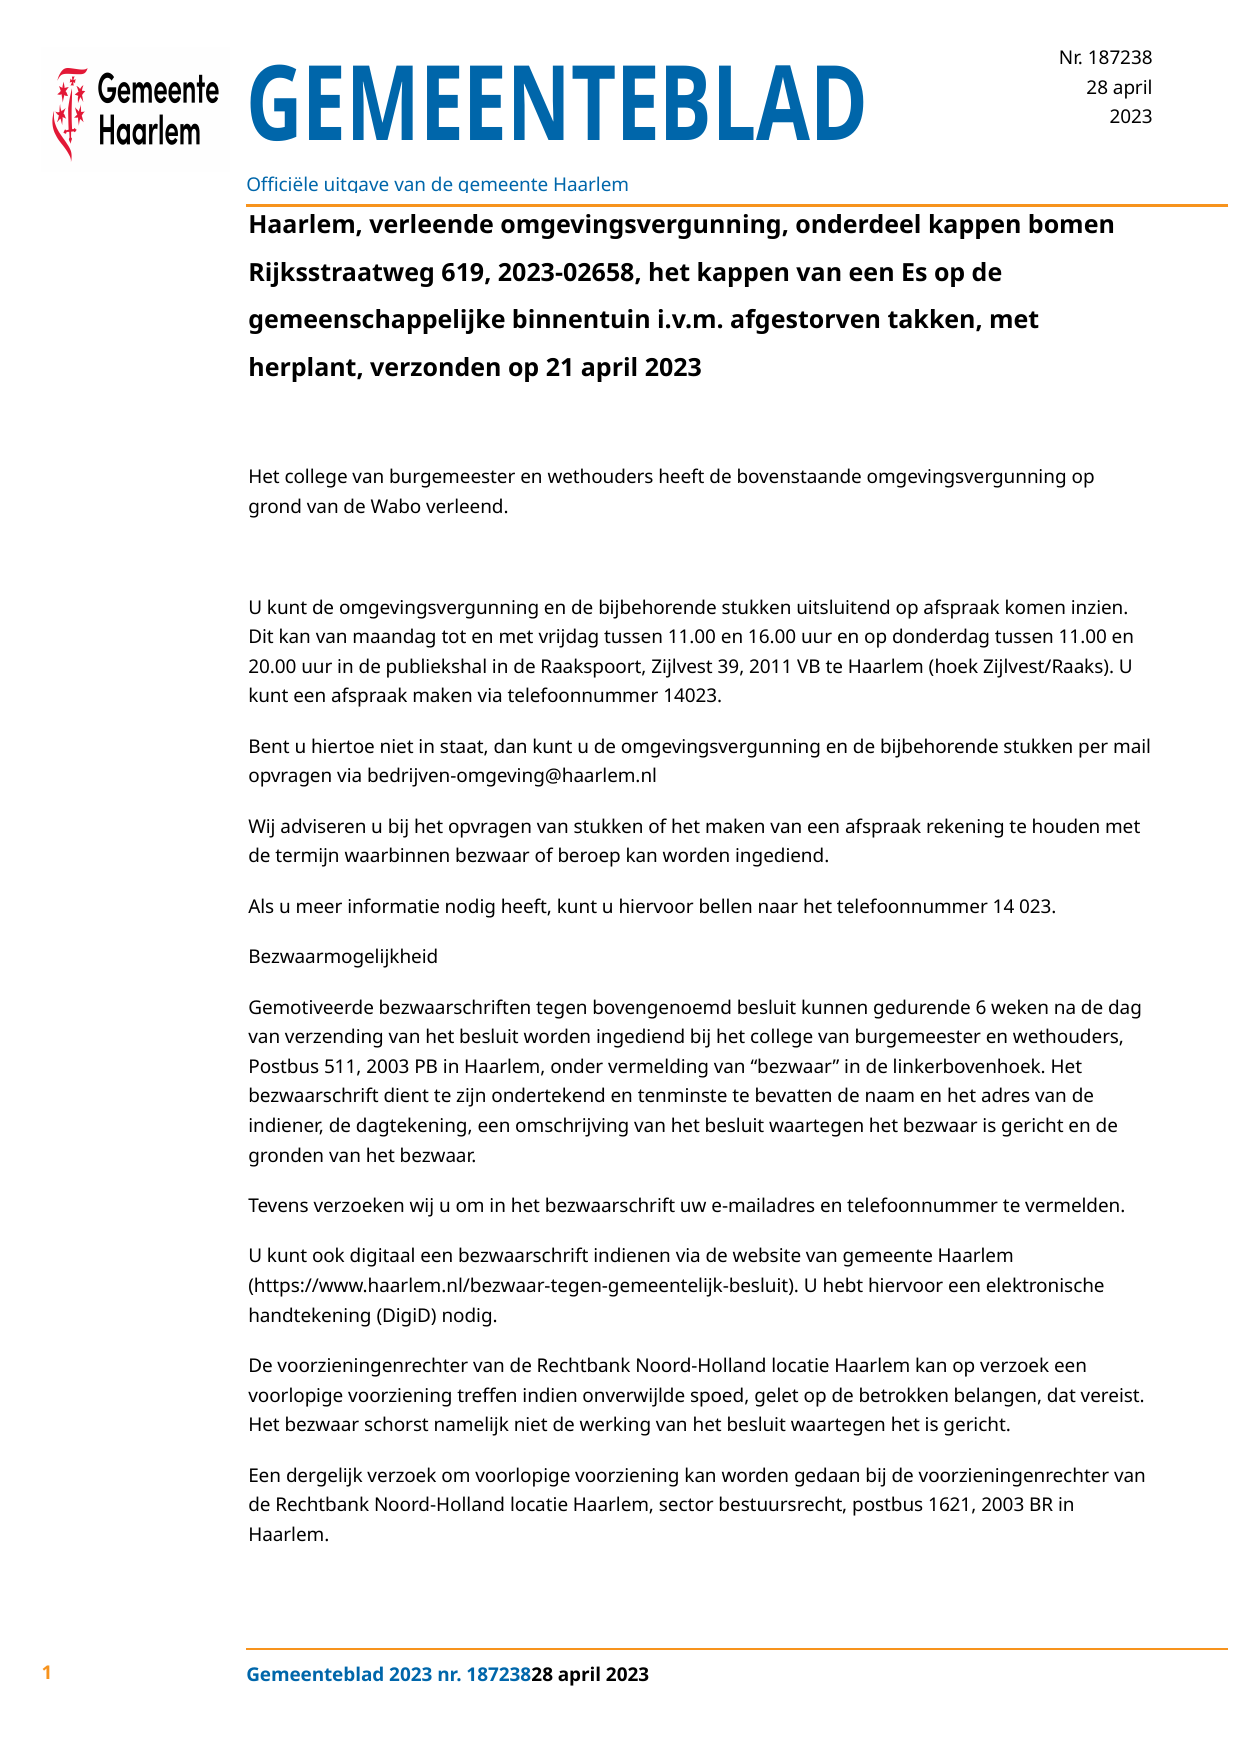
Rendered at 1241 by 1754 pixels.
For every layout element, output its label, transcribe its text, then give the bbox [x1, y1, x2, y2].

text Tevens verzoeken wij u om in het bezwaarschrift uw e-mailadres en telefoonnummer te vermelden. [248, 1192, 1152, 1218]
text Bezwaarmogelijkheid [248, 943, 1152, 969]
text U kunt de omgevingsvergunning en de bijbehorende stukken uitsluitend op afspraak komen inzien. Dit kan van maandag tot en met vrijdag tussen 11.00 en 16.00 uur en op donderdag tussen 11.00 en 20.00 uur in de publiekshal in de Raakspoort, Zijlvest 39, 2011 VB te Haarlem (hoek Zijlvest/Raaks). U kunt een afspraak maken via telefoonnummer 14023. [248, 594, 1152, 708]
text Haarlem, verleende omgevingsvergunning, onderdeel kappen bomen Rijksstraatweg 619, 2023-02658, het kappen van een Es op de gemeenschappelijke binnentuin i.v.m. afgestorven takken, met herplant, verzonden op 21 april 2023 [248, 207, 1152, 384]
text U kunt ook digitaal een bezwaarschrift indienen via de website van gemeente Haarlem (https://www.haarlem.nl/bezwaar-tegen-gemeentelijk-besluit). U hebt hiervoor een elektronische handtekening (DigiD) nodig. [248, 1243, 1152, 1328]
picture [41, 47, 231, 172]
text Bent u hiertoe niet in staat, dan kunt u de omgevingsvergunning en de bijbehorende stukken per mail opvragen via bedrijven-omgeving@haarlem.nl [248, 733, 1152, 788]
text Gemotiveerde bezwaarschriften tegen bovengenoemd besluit kunnen gedurende 6 weken na de dag van verzending van het besluit worden ingediend bij het college van burgemeester en wethouders, Postbus 511, 2003 PB in Haarlem, onder vermelding van “bezwaar” in de linkerbovenhoek. Het bezwaarschrift dient te zijn ondertekend en tenminste te bevatten de naam en het adres van de indiener, de dagtekening, een omschrijving van het besluit waartegen het bezwaar is gericht en de gronden van het bezwaar. [248, 994, 1152, 1168]
text Als u meer informatie nodig heeft, kunt u hiervoor bellen naar het telefoonnummer 14 023. [248, 893, 1152, 919]
text De voorzieningenrechter van de Rechtbank Noord-Holland locatie Haarlem kan op verzoek een voorlopige voorziening treffen indien onverwijlde spoed, gelet op de betrokken belangen, dat vereist. Het bezwaar schorst namelijk niet de werking van het besluit waartegen het is gericht. [248, 1352, 1152, 1437]
text Een dergelijk verzoek om voorlopige voorziening kan worden gedaan bij de voorzieningenrechter van de Rechtbank Noord-Holland locatie Haarlem, sector bestuursrecht, postbus 1621, 2003 BR in Haarlem. [248, 1462, 1152, 1547]
text Het college van burgemeester en wethouders heeft de bovenstaande omgevingsvergunning op grond van de Wabo verleend. [248, 463, 1152, 519]
text Wij adviseren u bij het opvragen van stukken of het maken van een afspraak rekening te houden met de termijn waarbinnen bezwaar of beroep kan worden ingediend. [248, 813, 1152, 868]
